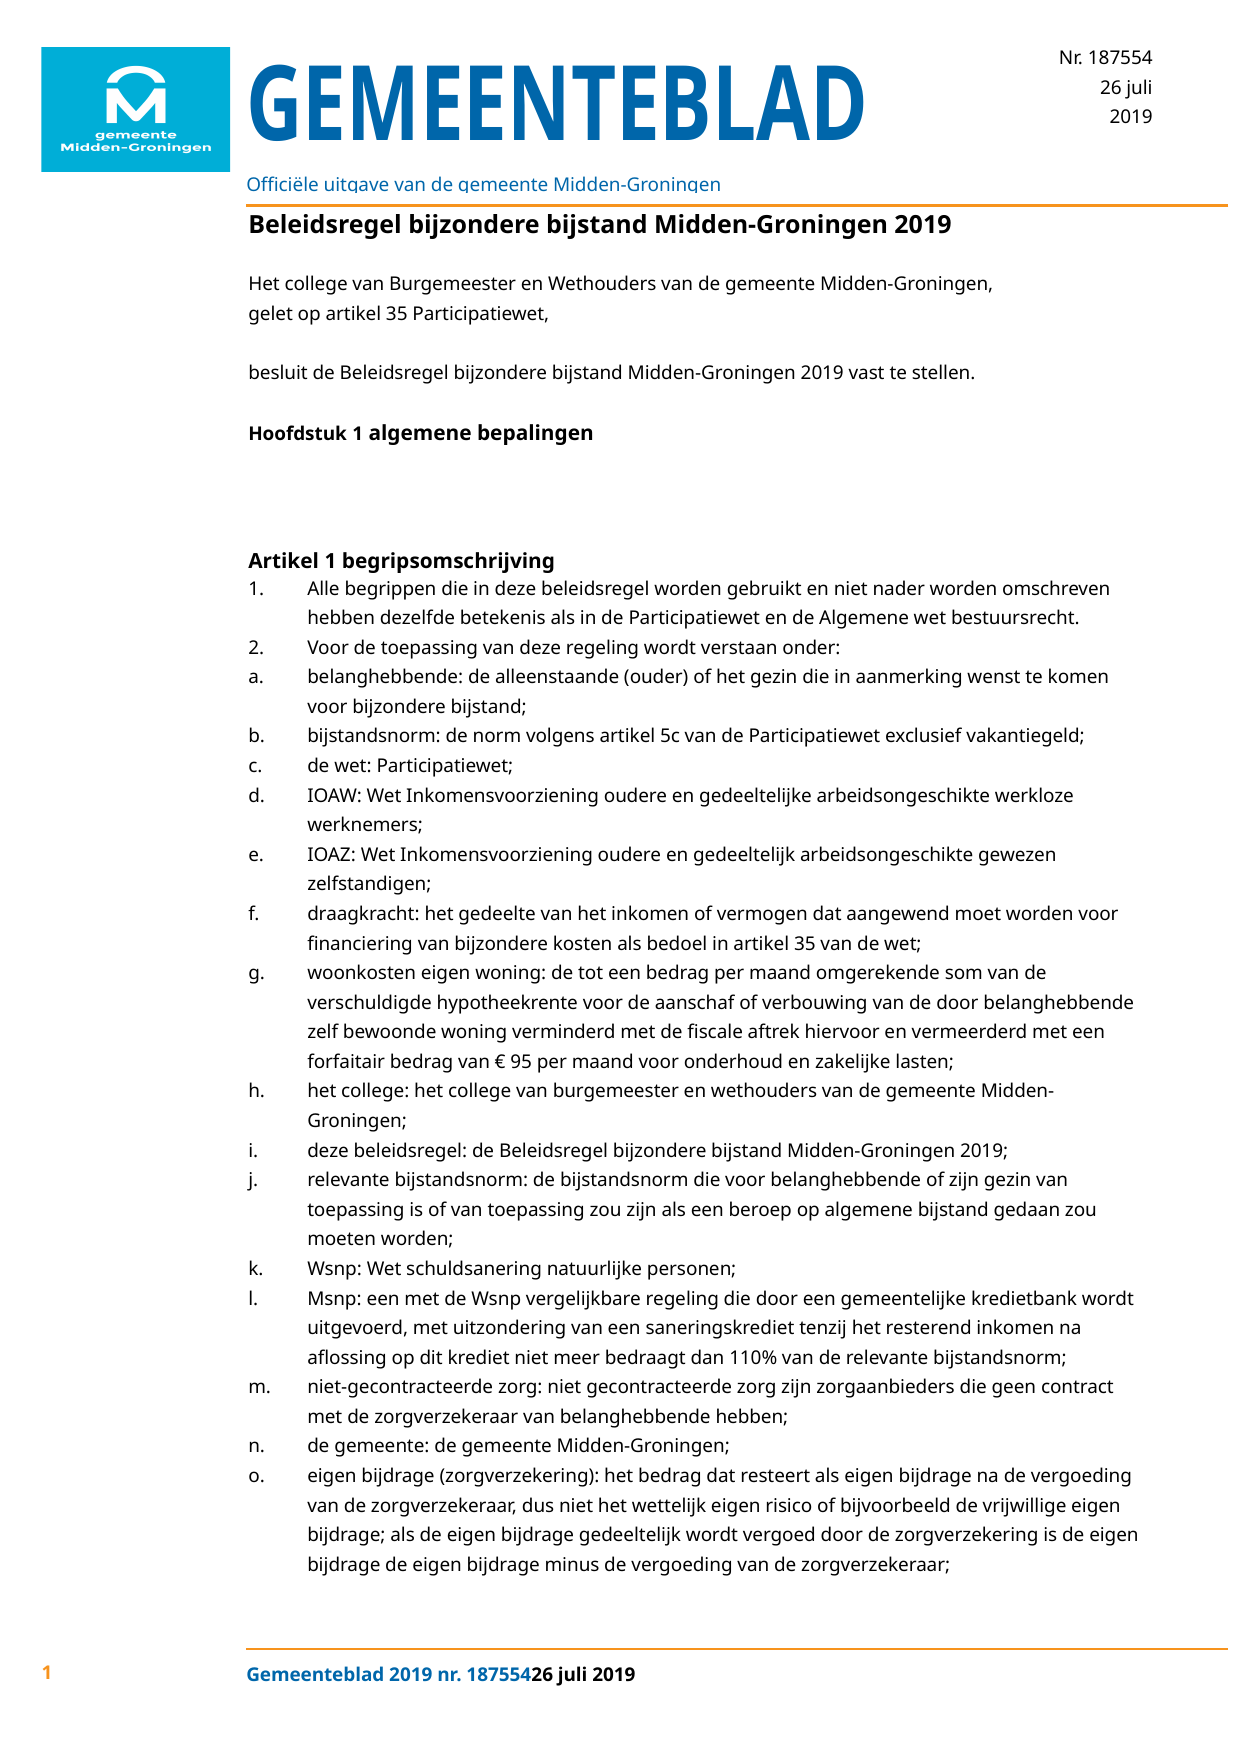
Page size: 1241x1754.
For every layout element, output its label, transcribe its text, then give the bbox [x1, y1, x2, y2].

picture [108, 66, 164, 82]
list belanghebbende: de alleenstaande (ouder) of het gezin die in aanmerking wenst te komen voor bijzondere bijstand; [248, 663, 1152, 719]
list niet-gecontracteerde zorg: niet gecontracteerde zorg zijn zorgaanbieders die geen contract met de zorgverzekeraar van belanghebbende hebben; [248, 1373, 1152, 1429]
list deze beleidsregel: de Beleidsregel bijzondere bijstand Midden-Groningen 2019; [248, 1137, 1152, 1163]
list eigen bijdrage (zorgverzekering): het bedrag dat resteert als eigen bijdrage na de vergoeding van de zorgverzekeraar, dus niet het wettelijk eigen risico of bijvoorbeeld de vrijwillige eigen bijdrage; als de eigen bijdrage gedeeltelijk wordt vergoed door de zorgverzekering is de eigen bijdrage de eigen bijdrage minus de vergoeding van de zorgverzekeraar; [248, 1462, 1152, 1577]
text Hoofdstuk 1 algemene bepalingen [248, 418, 1152, 447]
list Wsnp: Wet schuldsanering natuurlijke personen; [248, 1255, 1152, 1281]
text Artikel 1 begripsomschrijving [248, 546, 1152, 575]
list relevante bijstandsnorm: de bijstandsnorm die voor belanghebbende of zijn gezin van toepassing is of van toepassing zou zijn als een beroep op algemene bijstand gedaan zou moeten worden; [248, 1166, 1152, 1251]
list woonkosten eigen woning: de tot een bedrag per maand omgerekende som van de verschuldigde hypotheekrente voor de aanschaf of verbouwing van de door belanghebbende zelf bewoonde woning verminderd met de fiscale aftrek hiervoor en vermeerderd met een forfaitair bedrag van € 95 per maand voor onderhoud en zakelijke lasten; [248, 959, 1152, 1074]
list Msnp: een met de Wsnp vergelijkbare regeling die door een gemeentelijke kredietbank wordt uitgevoerd, met uitzondering van een saneringskrediet tenzij het resterend inkomen na aflossing op dit krediet niet meer bedraagt dan 110% van de relevante bijstandsnorm; [248, 1285, 1152, 1370]
list bijstandsnorm: de norm volgens artikel 5c van de Participatiewet exclusief vakantiegeld; [248, 723, 1152, 748]
list IOAW: Wet Inkomensvoorziening oudere en gedeeltelijke arbeidsongeschikte werkloze werknemers; [248, 782, 1152, 837]
text Beleidsregel bijzondere bijstand Midden-Groningen 2019 [248, 207, 1152, 241]
list Alle begrippen die in deze beleidsregel worden gebruikt en niet nader worden omschreven hebben dezelfde betekenis als in de Participatiewet en de Algemene wet bestuursrecht. [248, 575, 1152, 630]
list draagkracht: het gedeelte van het inkomen of vermogen dat aangewend moet worden voor financiering van bijzondere kosten als bedoel in artikel 35 van de wet; [248, 900, 1152, 956]
text besluit de Beleidsregel bijzondere bijstand Midden-Groningen 2019 vast te stellen. [248, 359, 1152, 385]
list IOAZ: Wet Inkomensvoorziening oudere en gedeeltelijk arbeidsongeschikte gewezen zelfstandigen; [248, 841, 1152, 896]
list het college: het college van burgemeester en wethouders van de gemeente Midden-Groningen; [248, 1078, 1152, 1133]
list Voor de toepassing van deze regeling wordt verstaan onder: [248, 634, 1152, 660]
picture [107, 89, 165, 122]
text Het college van Burgemeester en Wethouders van de gemeente Midden-Groningen, [248, 270, 1152, 296]
picture [184, 146, 190, 153]
list de wet: Participatiewet; [248, 752, 1152, 778]
list de gemeente: de gemeente Midden-Groningen; [248, 1433, 1152, 1458]
text gelet op artikel 35 Participatiewet, [248, 300, 1152, 326]
